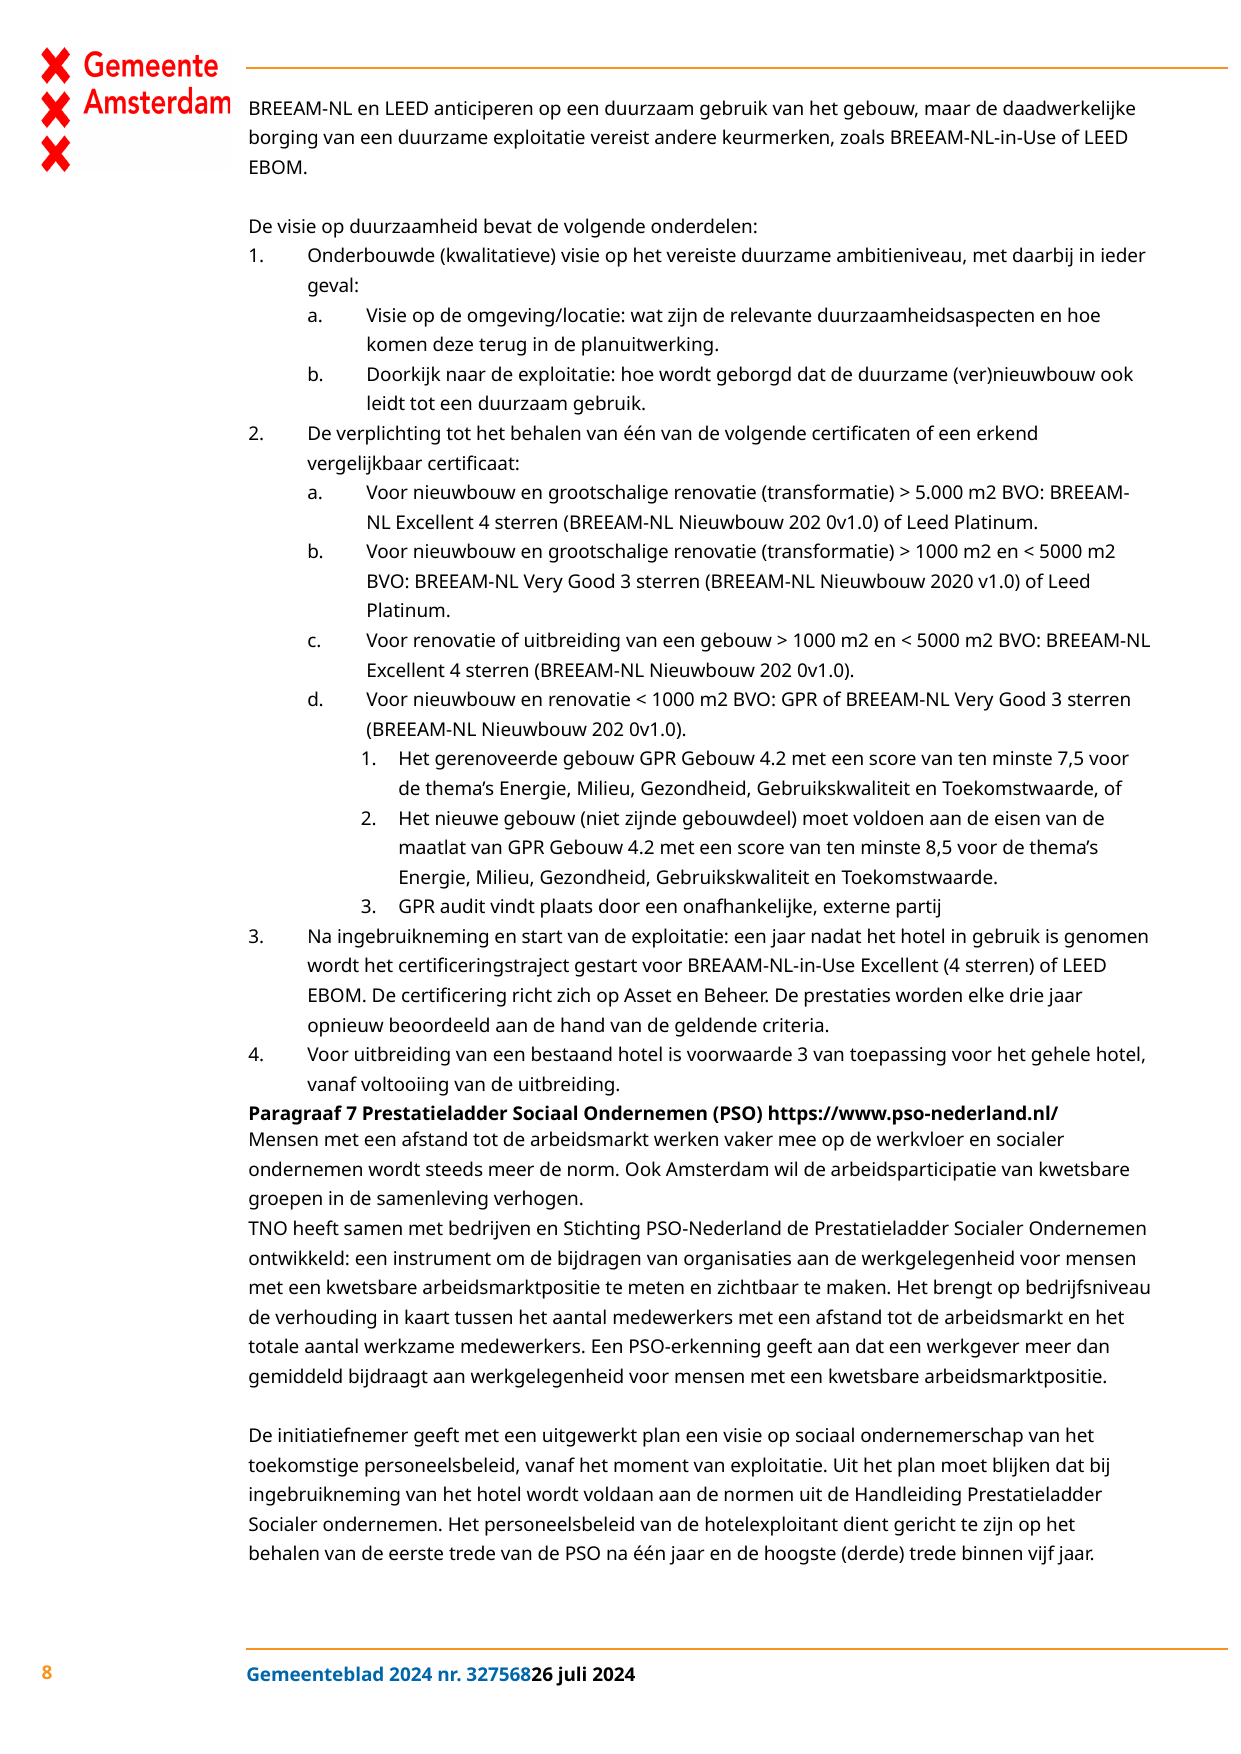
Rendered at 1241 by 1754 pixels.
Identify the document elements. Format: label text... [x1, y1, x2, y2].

text De visie op duurzaamheid bevat de volgende onderdelen: [248, 213, 1152, 239]
text BREEAM-NL en LEED anticiperen op een duurzaam gebruik van het gebouw, maar de daadwerkelijke borging van een duurzame exploitatie vereist andere keurmerken, zoals BREEAM-NL-in-Use of LEED EBOM. [248, 95, 1152, 180]
list GPR audit vindt plaats door een onafhankelijke, externe partij [361, 893, 1152, 919]
text Mensen met een afstand tot de arbeidsmarkt werken vaker mee op de werkvloer en socialer ondernemen wordt steeds meer de norm. Ook Amsterdam wil de arbeidsparticipatie van kwetsbare groepen in de samenleving verhogen. [248, 1126, 1152, 1211]
list Voor nieuwbouw en renovatie < 1000 m2 BVO: GPR of BREEAM-NL Very Good 3 sterren (BREEAM-NL Nieuwbouw 202 0v1.0). [307, 686, 1152, 742]
text Paragraaf 7 Prestatieladder Sociaal Ondernemen (PSO) https://www.pso-nederland.nl/ [248, 1101, 1152, 1126]
list Het nieuwe gebouw (niet zijnde gebouwdeel) moet voldoen aan de eisen van de maatlat van GPR Gebouw 4.2 met een score van ten minste 8,5 voor de thema’s Energie, Milieu, Gezondheid, Gebruikskwaliteit en Toekomstwaarde. [361, 805, 1152, 890]
text De initiatiefnemer geeft met een uitgewerkt plan een visie op sociaal ondernemerschap van het toekomstige personeelsbeleid, vanaf het moment van exploitatie. Uit het plan moet blijken dat bij ingebruikneming van het hotel wordt voldaan aan de normen uit de Handleiding Prestatieladder Socialer ondernemen. Het personeelsbeleid van de hotelexploitant dient gericht te zijn op het behalen van de eerste trede van de PSO na één jaar en de hoogste (derde) trede binnen vijf jaar. [248, 1422, 1152, 1566]
list Na ingebruikneming en start van de exploitatie: een jaar nadat het hotel in gebruik is genomen wordt het certificeringstraject gestart voor BREAAM-NL-in-Use Excellent (4 sterren) of LEED EBOM. De certificering richt zich op Asset en Beheer. De prestaties worden elke drie jaar opnieuw beoordeeld aan de hand van de geldende criteria. [248, 923, 1152, 1038]
list Doorkijk naar de exploitatie: hoe wordt geborgd dat de duurzame (ver)nieuwbouw ook leidt tot een duurzaam gebruik. [307, 361, 1152, 416]
list Visie op de omgeving/locatie: wat zijn de relevante duurzaamheidsaspecten en hoe komen deze terug in de planuitwerking. [307, 302, 1152, 357]
list Het gerenoveerde gebouw GPR Gebouw 4.2 met een score van ten minste 7,5 voor de thema’s Energie, Milieu, Gezondheid, Gebruikskwaliteit en Toekomstwaarde, of [361, 746, 1152, 801]
list Voor uitbreiding van een bestaand hotel is voorwaarde 3 van toepassing voor het gehele hotel, vanaf voltooiing van de uitbreiding. [248, 1041, 1152, 1097]
list Voor nieuwbouw en grootschalige renovatie (transformatie) > 5.000 m2 BVO: BREEAM-NL Excellent 4 sterren (BREEAM-NL Nieuwbouw 202 0v1.0) of Leed Platinum. [307, 479, 1152, 535]
picture [41, 47, 231, 172]
text TNO heeft samen met bedrijven en Stichting PSO-Nederland de Prestatieladder Socialer Ondernemen ontwikkeld: een instrument om de bijdragen van organisaties aan de werkgelegenheid voor mensen met een kwetsbare arbeidsmarktpositie te meten en zichtbaar te maken. Het brengt op bedrijfsniveau de verhouding in kaart tussen het aantal medewerkers met een afstand tot de arbeidsmarkt en het totale aantal werkzame medewerkers. Een PSO-erkenning geeft aan dat een werkgever meer dan gemiddeld bijdraagt aan werkgelegenheid voor mensen met een kwetsbare arbeidsmarktpositie. [248, 1215, 1152, 1389]
list Voor nieuwbouw en grootschalige renovatie (transformatie) > 1000 m2 en < 5000 m2 BVO: BREEAM-NL Very Good 3 sterren (BREEAM-NL Nieuwbouw 2020 v1.0) of Leed Platinum. [307, 538, 1152, 623]
list De verplichting tot het behalen van één van de volgende certificaten of een erkend vergelijkbaar certificaat: [248, 420, 1152, 476]
list Voor renovatie of uitbreiding van een gebouw > 1000 m2 en < 5000 m2 BVO: BREEAM-NL Excellent 4 sterren (BREEAM-NL Nieuwbouw 202 0v1.0). [307, 627, 1152, 683]
list Onderbouwde (kwalitatieve) visie op het vereiste duurzame ambitieniveau, met daarbij in ieder geval: [248, 243, 1152, 298]
